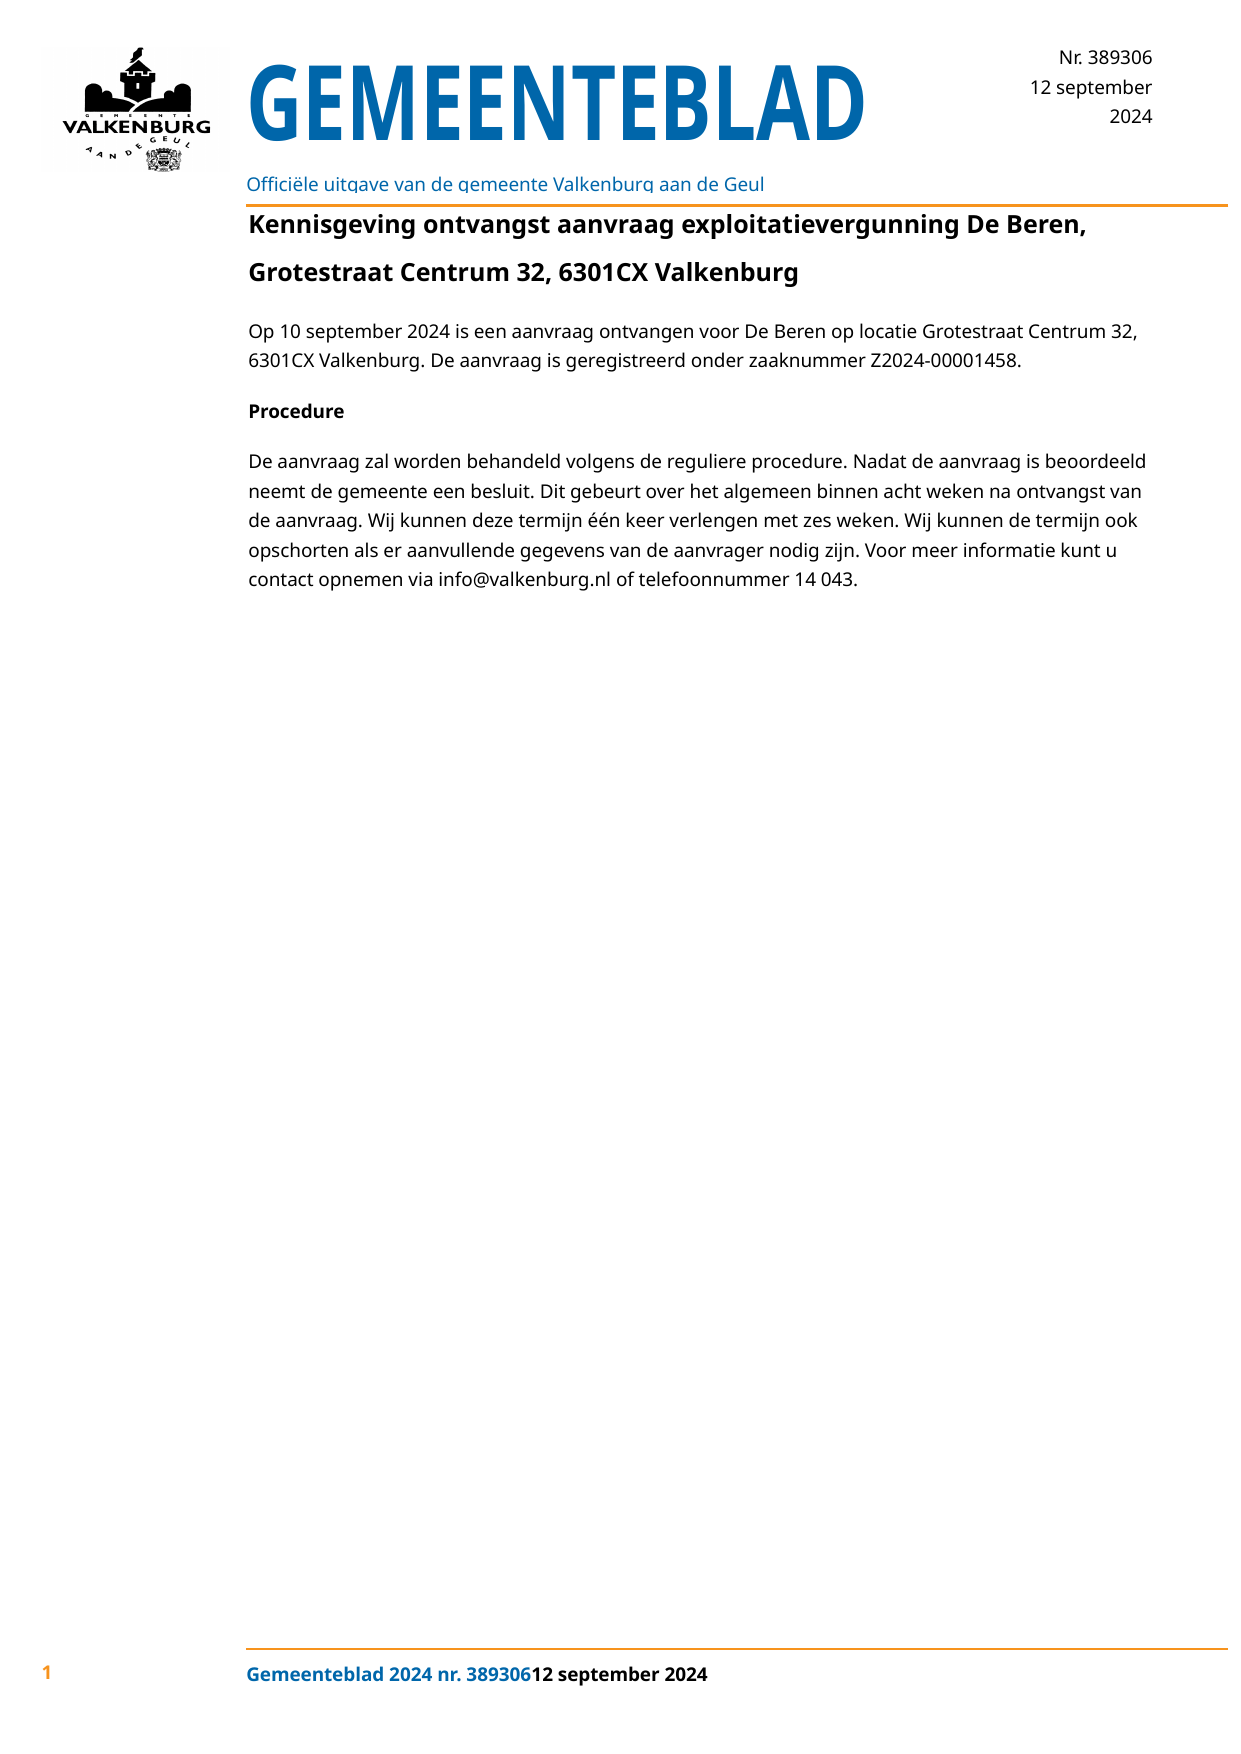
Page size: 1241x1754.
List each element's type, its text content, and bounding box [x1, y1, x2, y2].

picture [41, 47, 231, 172]
text Procedure [248, 398, 1152, 424]
text De aanvraag zal worden behandeld volgens de reguliere procedure. Nadat de aanvraag is beoordeeld neemt de gemeente een besluit. Dit gebeurt over het algemeen binnen acht weken na ontvangst van de aanvraag. Wij kunnen deze termijn één keer verlengen met zes weken. Wij kunnen de termijn ook opschorten als er aanvullende gegevens van de aanvrager nodig zijn. Voor meer informatie kunt u contact opnemen via info@valkenburg.nl of telefoonnummer 14 043. [248, 448, 1152, 592]
text Kennisgeving ontvangst aanvraag exploitatievergunning De Beren, Grotestraat Centrum 32, 6301CX Valkenburg [248, 207, 1152, 288]
text Op 10 september 2024 is een aanvraag ontvangen voor De Beren op locatie Grotestraat Centrum 32, 6301CX Valkenburg. De aanvraag is geregistreerd onder zaaknummer Z2024-00001458. [248, 318, 1152, 373]
